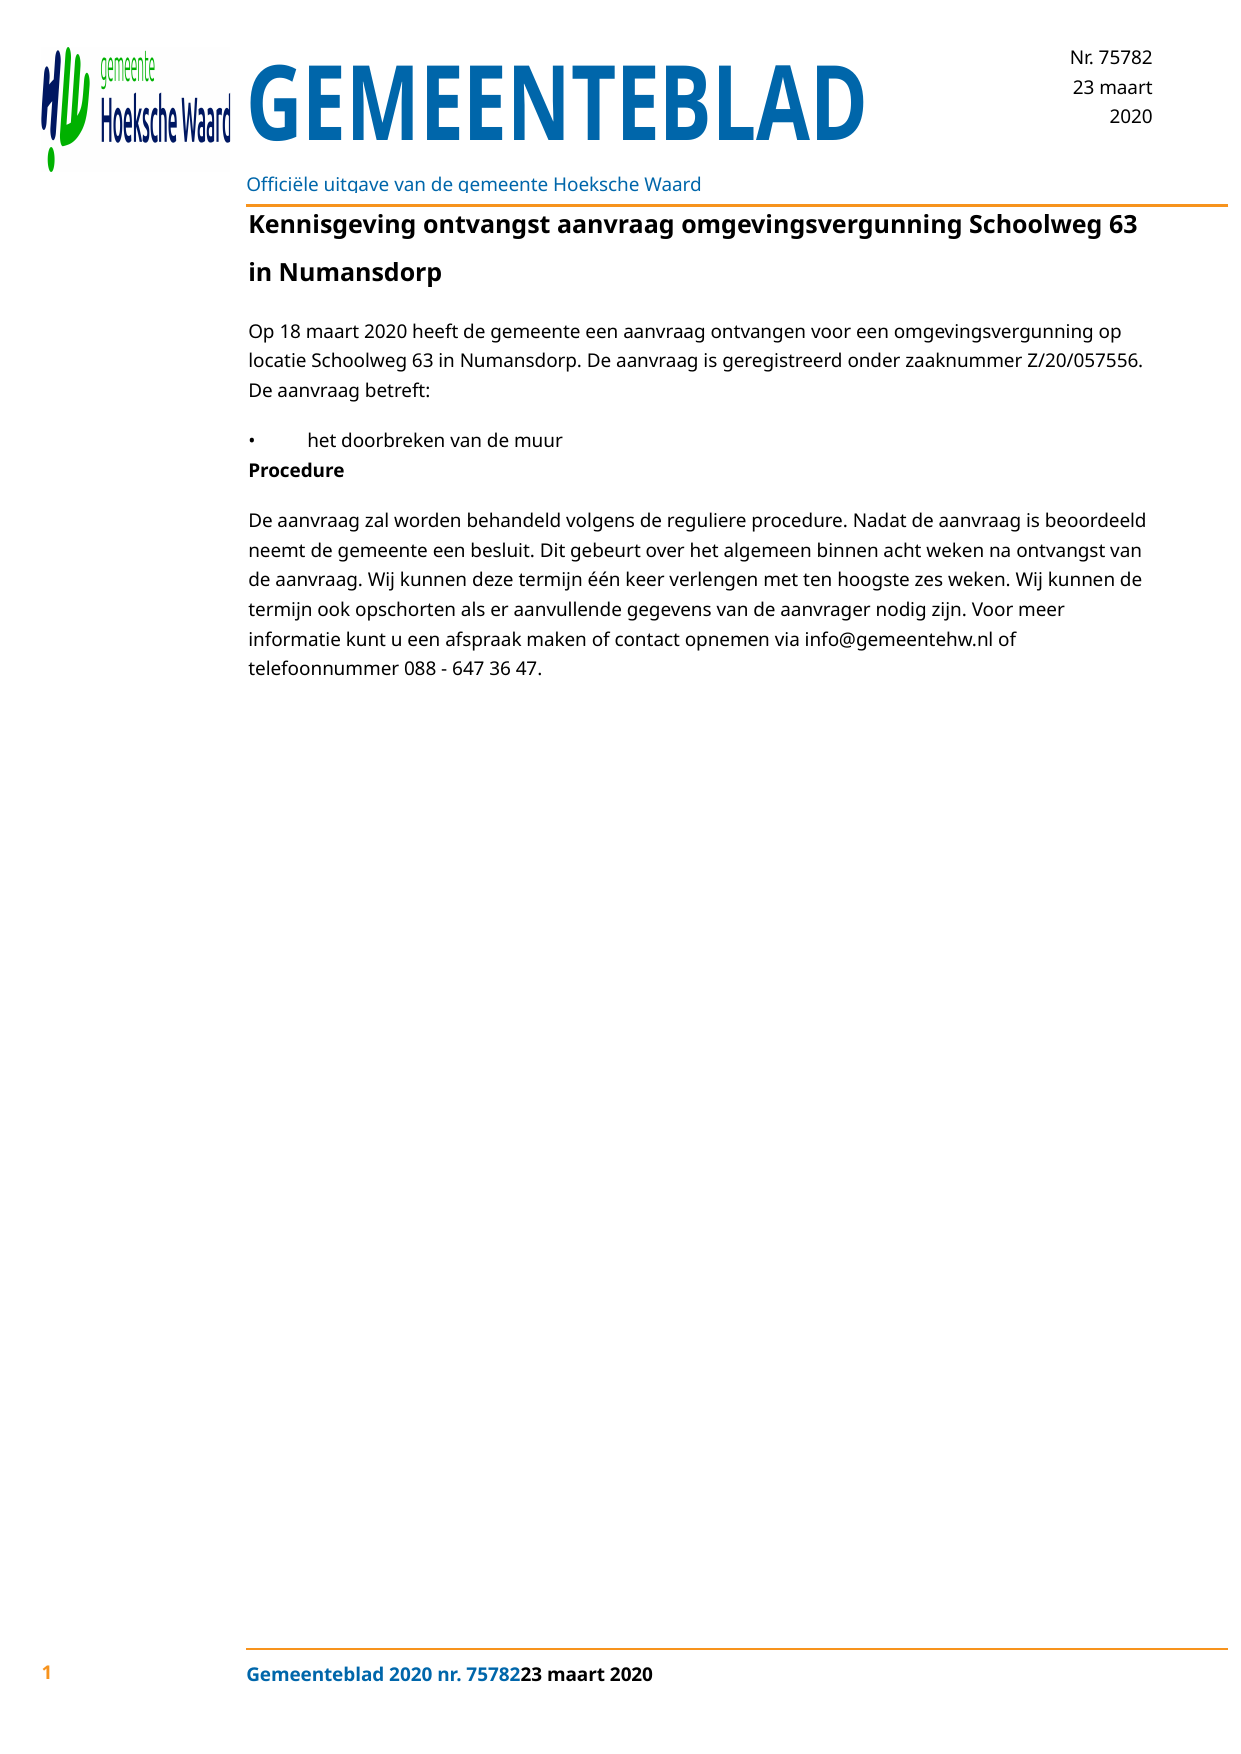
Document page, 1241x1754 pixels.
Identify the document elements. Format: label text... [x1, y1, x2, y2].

text Kennisgeving ontvangst aanvraag omgevingsvergunning Schoolweg 63 in Numansdorp [248, 207, 1152, 288]
text De aanvraag zal worden behandeld volgens de reguliere procedure. Nadat de aanvraag is beoordeeld neemt de gemeente een besluit. Dit gebeurt over het algemeen binnen acht weken na ontvangst van de aanvraag. Wij kunnen deze termijn één keer verlengen met ten hoogste zes weken. Wij kunnen de termijn ook opschorten als er aanvullende gegevens van de aanvrager nodig zijn. Voor meer informatie kunt u een afspraak maken of contact opnemen via info@gemeentehw.nl of telefoonnummer 088 - 647 36 47. [248, 507, 1152, 681]
picture [41, 47, 231, 172]
text Op 18 maart 2020 heeft de gemeente een aanvraag ontvangen voor een omgevingsvergunning op locatie Schoolweg 63 in Numansdorp. De aanvraag is geregistreerd onder zaaknummer Z/20/057556. De aanvraag betreft: [248, 318, 1152, 403]
list het doorbreken van de muur [248, 427, 1152, 453]
text Procedure [248, 457, 1152, 483]
